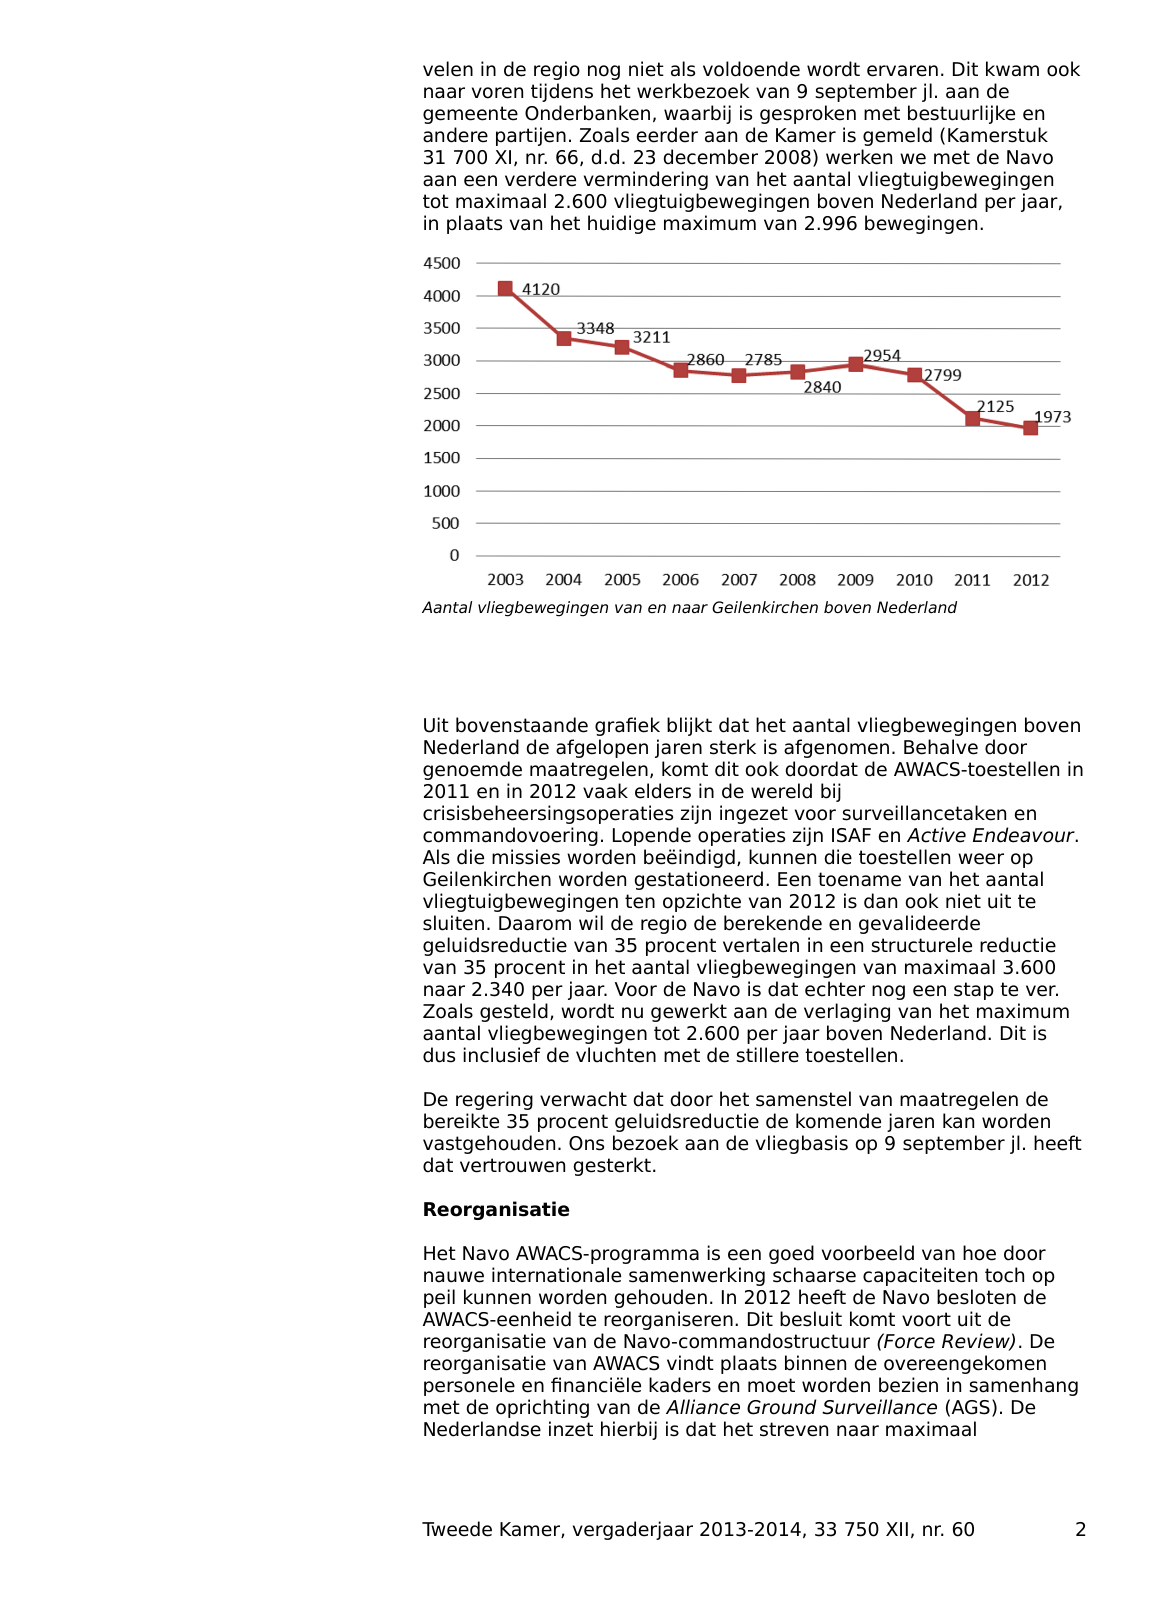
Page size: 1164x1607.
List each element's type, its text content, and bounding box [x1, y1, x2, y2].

subtitle Reorganisatie [422, 1199, 1087, 1221]
text velen in de regio nog niet als voldoende wordt ervaren. Dit kwam ook naar voren tijdens het werkbezoek van 9 september jl. aan de gemeente Onderbanken, waarbij is gesproken met bestuurlijke en andere partijen. Zoals eerder aan de Kamer is gemeld (Kamerstuk 31 700 XI, nr. 66, d.d. 23 december 2008) werken we met de Navo aan een verdere vermindering van het aantal vliegtuigbewegingen tot maximaal 2.600 vliegtuigbewegingen boven Nederland per jaar, in plaats van het huidige maximum van 2.996 bewegingen. [422, 59, 1087, 235]
text Uit bovenstaande grafiek blijkt dat het aantal vliegbewegingen boven Nederland de afgelopen jaren sterk is afgenomen. Behalve door genoemde maatregelen, komt dit ook doordat de AWACS-toestellen in 2011 en in 2012 vaak elders in de wereld bij crisisbeheersingsoperaties zijn ingezet voor surveillancetaken en commandovoering. Lopende operaties zijn ISAF en Active Endeavour. Als die missies worden beëindigd, kunnen die toestellen weer op Geilenkirchen worden gestationeerd. Een toename van het aantal vliegtuigbewegingen ten opzichte van 2012 is dan ook niet uit te sluiten. Daarom wil de regio de berekende en gevalideerde geluidsreductie van 35 procent vertalen in een structurele reductie van 35 procent in het aantal vliegbewegingen van maximaal 3.600 naar 2.340 per jaar. Voor de Navo is dat echter nog een stap te ver. Zoals gesteld, wordt nu gewerkt aan de verlaging van het maximum aantal vliegbewegingen tot 2.600 per jaar boven Nederland. Dit is dus inclusief de vluchten met de stillere toestellen. [422, 715, 1087, 1067]
picture [422, 257, 1072, 588]
text Het Navo AWACS-programma is een goed voorbeeld van hoe door nauwe internationale samenwerking schaarse capaciteiten toch op peil kunnen worden gehouden. In 2012 heeft de Navo besloten de AWACS-eenheid te reorganiseren. Dit besluit komt voort uit de reorganisatie van de Navo-commandostructuur (Force Review). De reorganisatie van AWACS vindt plaats binnen de overeengekomen personele en financiële kaders en moet worden bezien in samenhang met de oprichting van de Alliance Ground Surveillance (AGS). De Nederlandse inzet hierbij is dat het streven naar maximaal [422, 1243, 1087, 1441]
text De regering verwacht dat door het samenstel van maatregelen de bereikte 35 procent geluidsreductie de komende jaren kan worden vastgehouden. Ons bezoek aan de vliegbasis op 9 september jl. heeft dat vertrouwen gesterkt. [422, 1089, 1087, 1177]
text Aantal vliegbewegingen van en naar Geilenkirchen boven Nederland [422, 599, 1072, 618]
